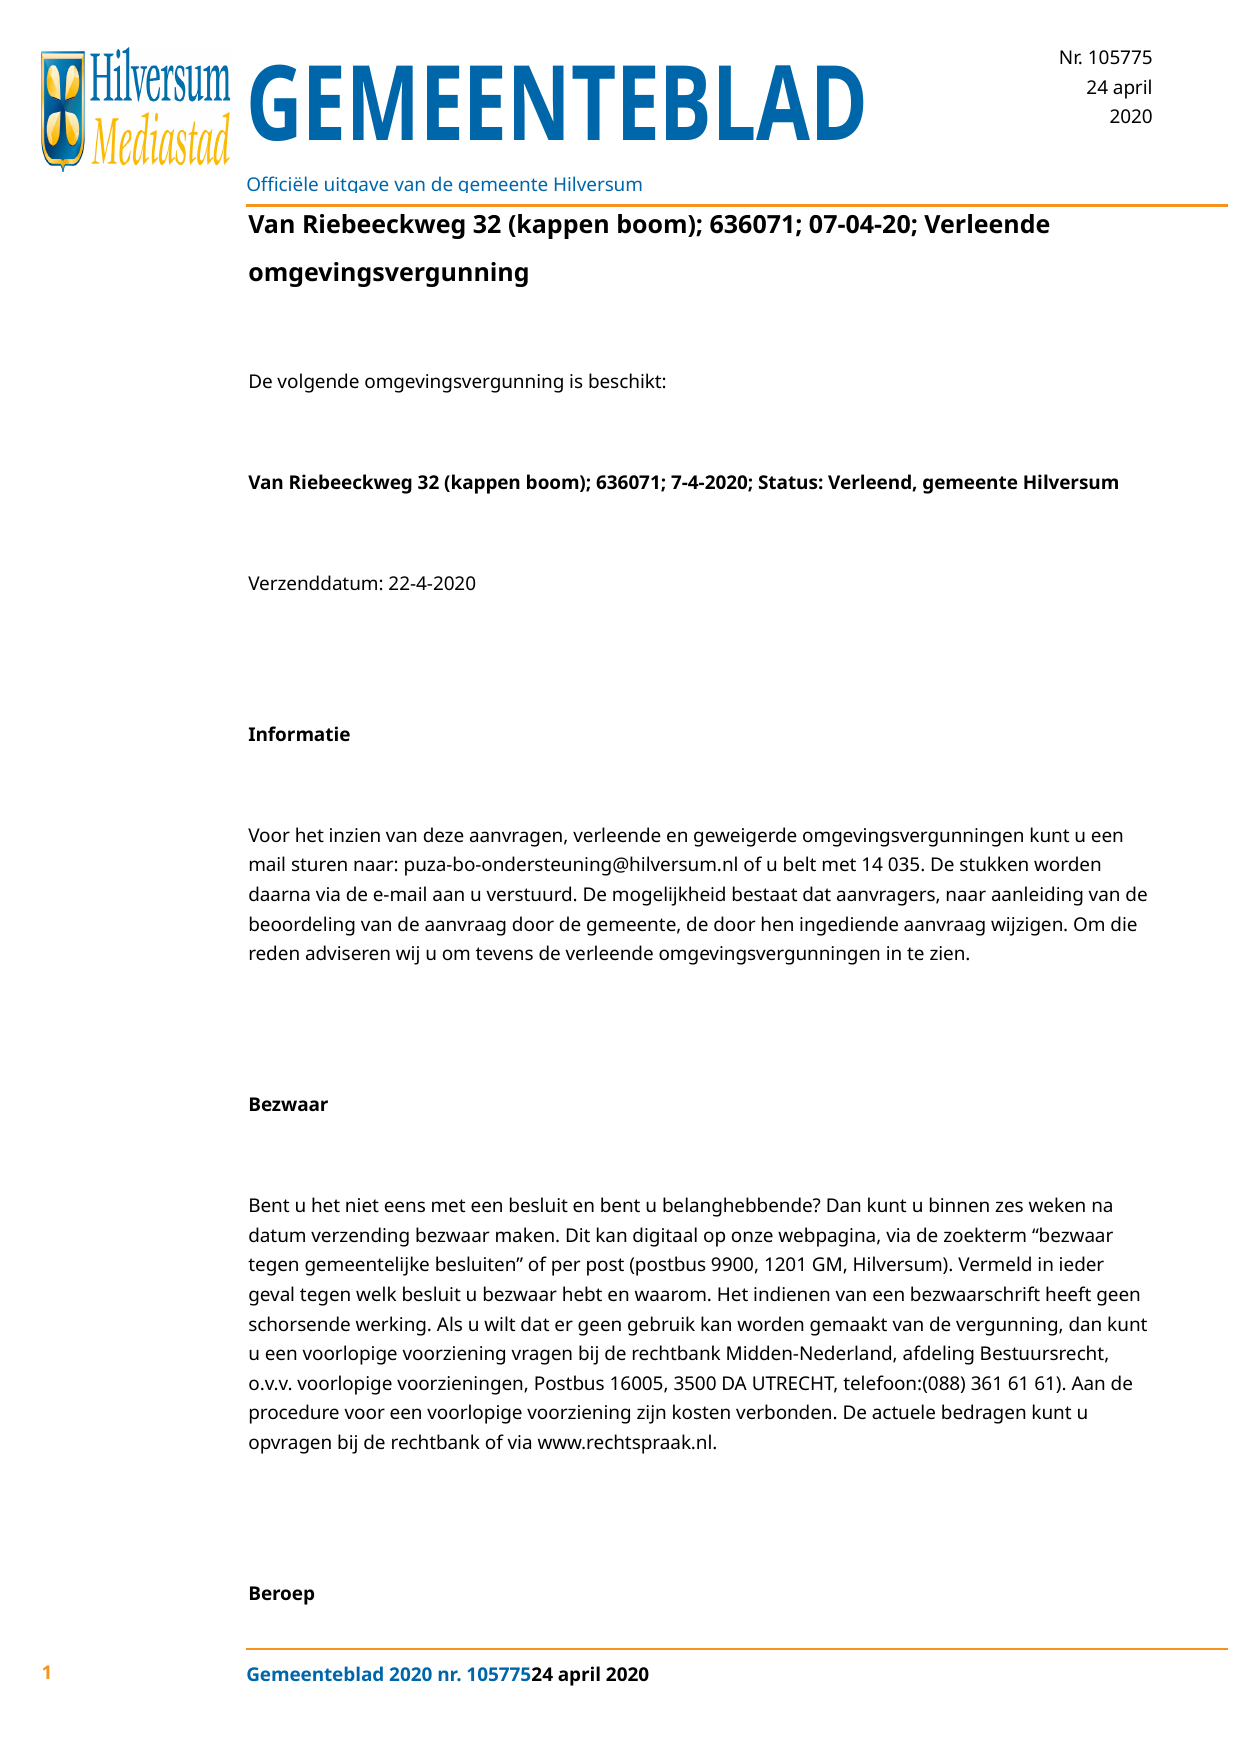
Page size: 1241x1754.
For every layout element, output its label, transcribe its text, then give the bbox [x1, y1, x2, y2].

text Van Riebeeckweg 32 (kappen boom); 636071; 7-4-2020; Status: Verleend, gemeente Hilversum [248, 469, 1152, 495]
text Beroep [248, 1580, 1152, 1606]
picture [41, 47, 231, 172]
text Bezwaar [248, 1092, 1152, 1117]
text Bent u het niet eens met een besluit en bent u belanghebbende? Dan kunt u binnen zes weken na datum verzending bezwaar maken. Dit kan digitaal op onze webpagina, via de zoekterm “bezwaar tegen gemeentelijke besluiten” of per post (postbus 9900, 1201 GM, Hilversum). Vermeld in ieder geval tegen welk besluit u bezwaar hebt en waarom. Het indienen van een bezwaarschrift heeft geen schorsende werking. Als u wilt dat er geen gebruik kan worden gemaakt van de vergunning, dan kunt u een voorlopige voorziening vragen bij de rechtbank Midden-Nederland, afdeling Bestuursrecht, o.v.v. voorlopige voorzieningen, Postbus 16005, 3500 DA UTRECHT, telefoon:(088) 361 61 61). Aan de procedure voor een voorlopige voorziening zijn kosten verbonden. De actuele bedragen kunt u opvragen bij de rechtbank of via www.rechtspraak.nl. [248, 1192, 1152, 1455]
text Verzenddatum: 22-4-2020 [248, 570, 1152, 596]
text Informatie [248, 721, 1152, 747]
text Voor het inzien van deze aanvragen, verleende en geweigerde omgevingsvergunningen kunt u een mail sturen naar: puza-bo-ondersteuning@hilversum.nl of u belt met 14 035. De stukken worden daarna via de e-mail aan u verstuurd. De mogelijkheid bestaat dat aanvragers, naar aanleiding van de beoordeling van de aanvraag door de gemeente, de door hen ingediende aanvraag wijzigen. Om die reden adviseren wij u om tevens de verleende omgevingsvergunningen in te zien. [248, 822, 1152, 966]
text Van Riebeeckweg 32 (kappen boom); 636071; 07-04-20; Verleende omgevingsvergunning [248, 207, 1152, 288]
text De volgende omgevingsvergunning is beschikt: [248, 368, 1152, 394]
